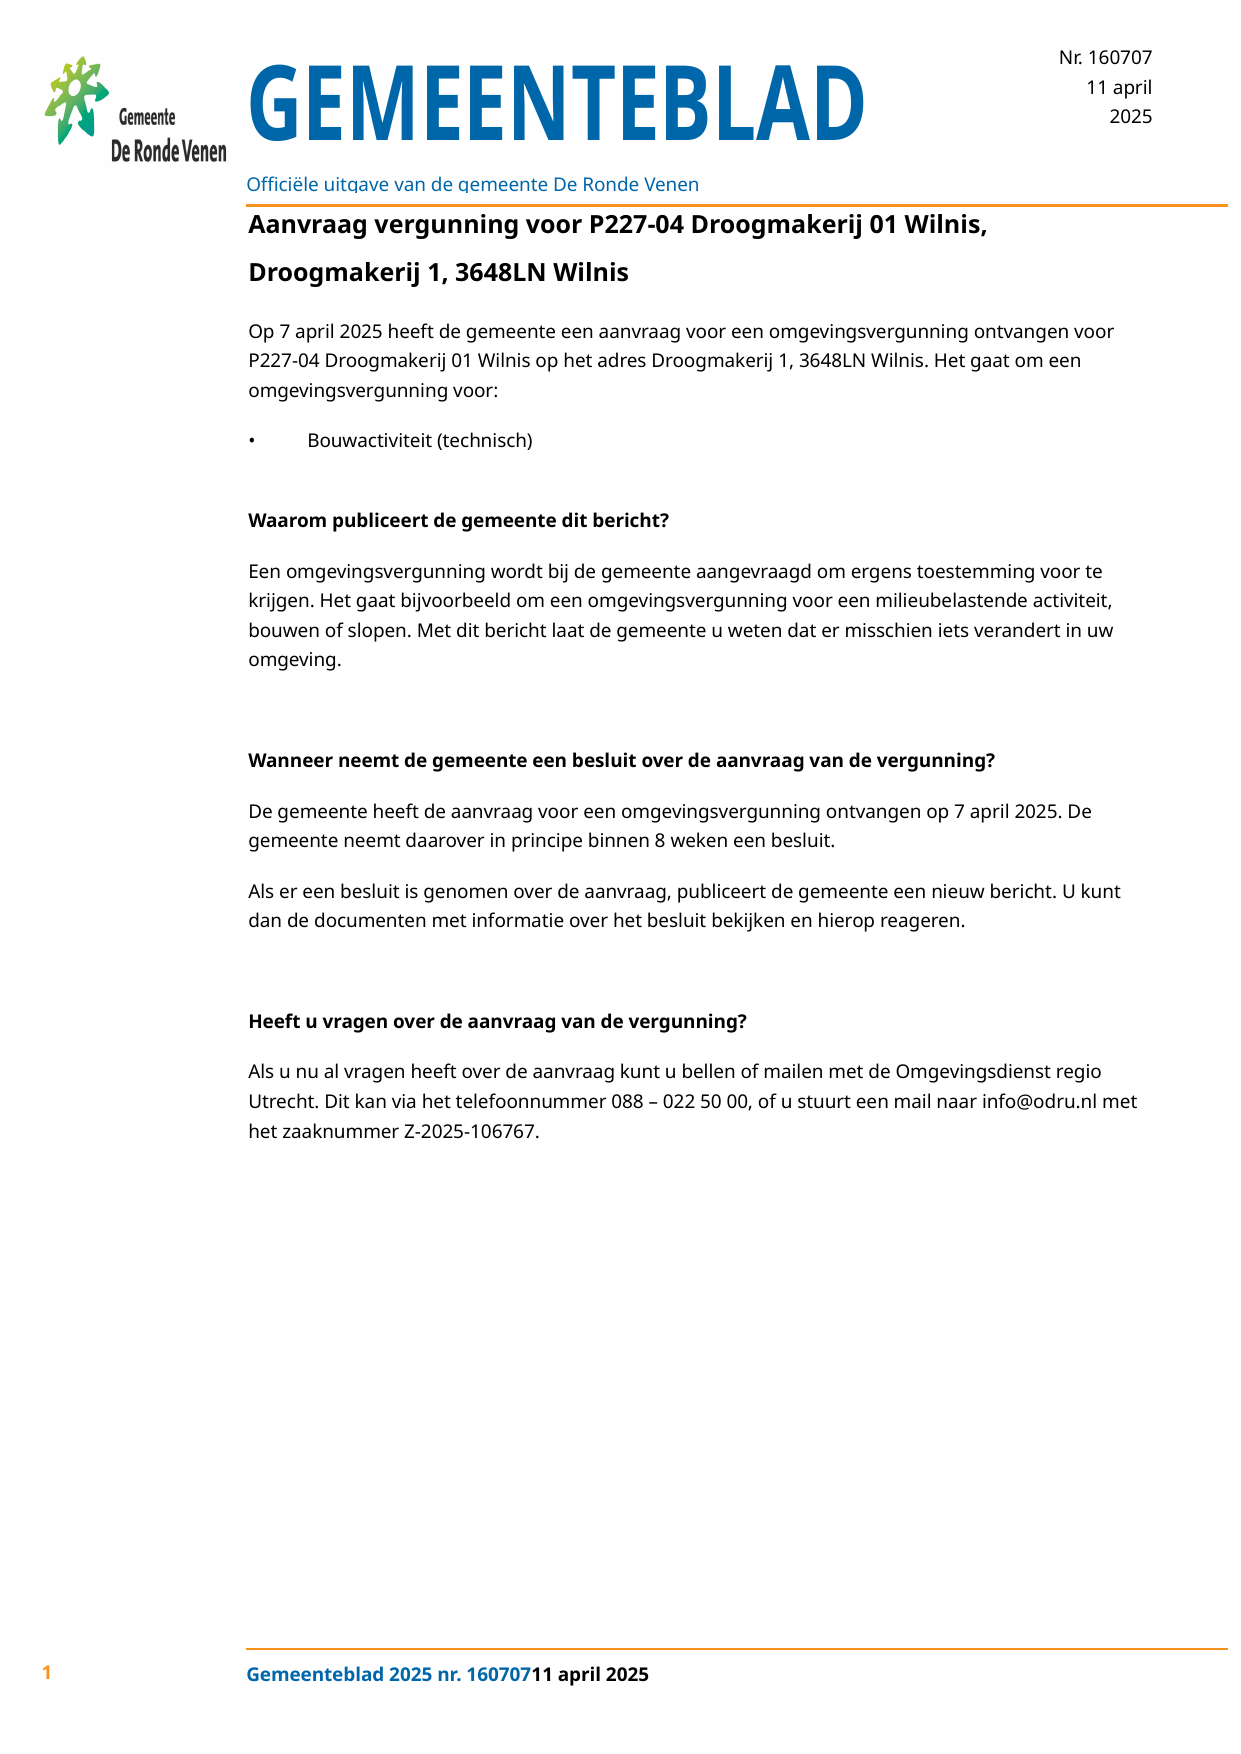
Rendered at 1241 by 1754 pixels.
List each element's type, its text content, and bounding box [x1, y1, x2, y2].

text Als u nu al vragen heeft over de aanvraag kunt u bellen of mailen met de Omgevingsdienst regio Utrecht. Dit kan via het telefoonnummer 088 – 022 50 00, of u stuurt een mail naar info@odru.nl met het zaaknummer Z-2025-106767. [248, 1059, 1152, 1144]
text Een omgevingsvergunning wordt bij de gemeente aangevraagd om ergens toestemming voor te krijgen. Het gaat bijvoorbeeld om een omgevingsvergunning voor een milieubelastende activiteit, bouwen of slopen. Met dit bericht laat de gemeente u weten dat er misschien iets verandert in uw omgeving. [248, 558, 1152, 672]
text Heeft u vragen over de aanvraag van de vergunning? [248, 1008, 1152, 1034]
text Als er een besluit is genomen over de aanvraag, publiceert de gemeente een nieuw bericht. U kunt dan de documenten met informatie over het besluit bekijken en hierop reageren. [248, 878, 1152, 933]
text Wanneer neemt de gemeente een besluit over de aanvraag van de vergunning? [248, 747, 1152, 773]
text De gemeente heeft de aanvraag voor een omgevingsvergunning ontvangen op 7 april 2025. De gemeente neemt daarover in principe binnen 8 weken een besluit. [248, 798, 1152, 853]
list Bouwactiviteit (technisch) [248, 427, 1152, 453]
text Waarom publiceert de gemeente dit bericht? [248, 507, 1152, 533]
text Aanvraag vergunning voor P227-04 Droogmakerij 01 Wilnis, Droogmakerij 1, 3648LN Wilnis [248, 207, 1152, 288]
picture [41, 47, 231, 172]
text Op 7 april 2025 heeft de gemeente een aanvraag voor een omgevingsvergunning ontvangen voor P227-04 Droogmakerij 01 Wilnis op het adres Droogmakerij 1, 3648LN Wilnis. Het gaat om een omgevingsvergunning voor: [248, 318, 1152, 403]
